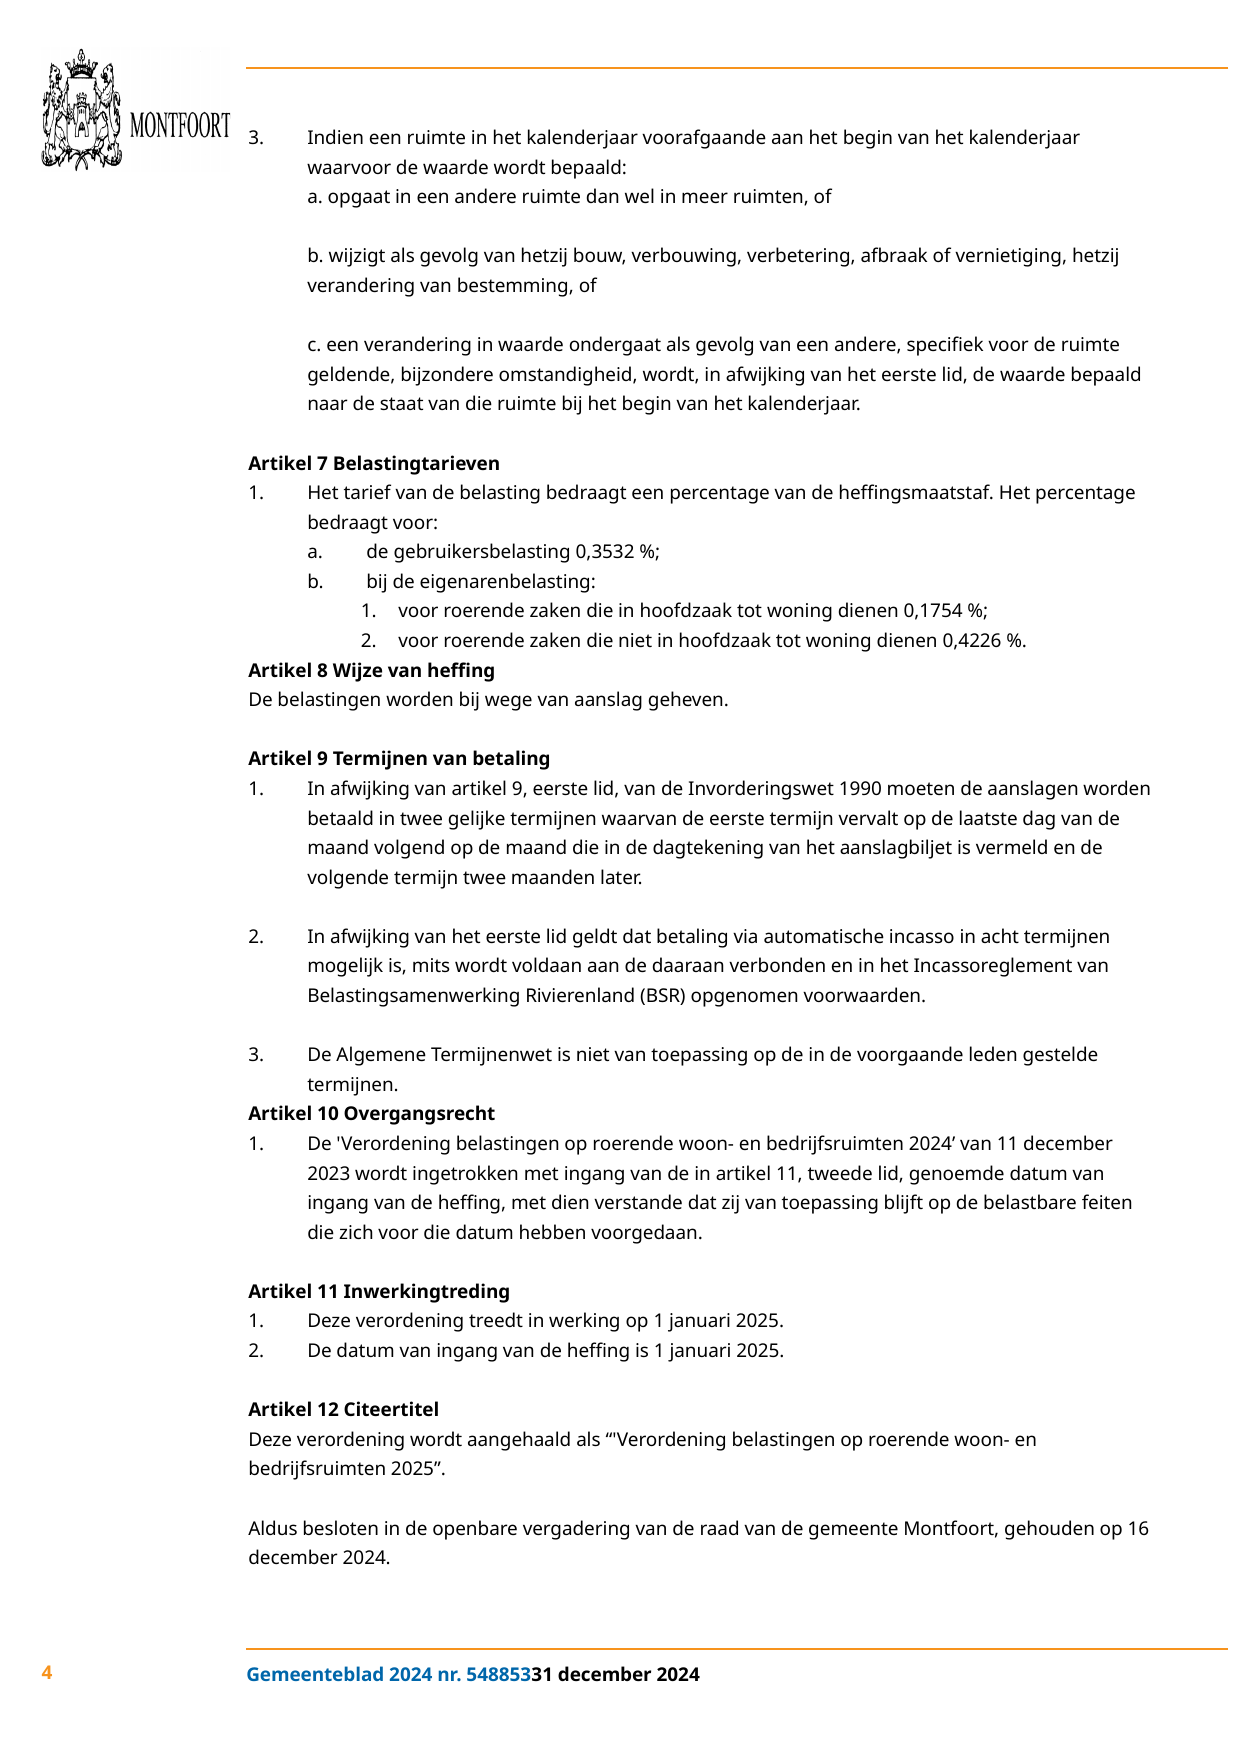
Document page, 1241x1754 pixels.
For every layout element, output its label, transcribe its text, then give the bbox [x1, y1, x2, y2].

list De 'Verordening belastingen op roerende woon- en bedrijfsruimten 2024’ van 11 december 2023 wordt ingetrokken met ingang van de in artikel 11, tweede lid, genoemde datum van ingang van de heffing, met dien verstande dat zij van toepassing blijft op de belastbare feiten die zich voor die datum hebben voorgedaan. [248, 1130, 1152, 1245]
list De datum van ingang van de heffing is 1 januari 2025. [248, 1337, 1152, 1363]
list c. een verandering in waarde ondergaat als gevolg van een andere, specifiek voor de ruimte geldende, bijzondere omstandigheid, wordt, in afwijking van het eerste lid, de waarde bepaald naar de staat van die ruimte bij het begin van het kalenderjaar. [248, 331, 1152, 416]
list De Algemene Termijnenwet is niet van toepassing op de in de voorgaande leden gestelde termijnen. [248, 1041, 1152, 1097]
text Artikel 11 Inwerkingtreding [248, 1278, 1152, 1304]
list bij de eigenarenbelasting: [307, 568, 1152, 594]
list voor roerende zaken die niet in hoofdzaak tot woning dienen 0,4226 %. [361, 627, 1152, 653]
text Deze verordening wordt aangehaald als “'Verordening belastingen op roerende woon- en bedrijfsruimten 2025”. [248, 1426, 1152, 1481]
list b. wijzigt als gevolg van hetzij bouw, verbouwing, verbetering, afbraak of vernietiging, hetzij verandering van bestemming, of [248, 243, 1152, 298]
text Artikel 8 Wijze van heffing [248, 657, 1152, 683]
text De belastingen worden bij wege van aanslag geheven. [248, 686, 1152, 712]
list Indien een ruimte in het kalenderjaar voorafgaande aan het begin van het kalenderjaar waarvoor de waarde wordt bepaald: [248, 124, 1152, 180]
text Artikel 10 Overgangsrecht [248, 1101, 1152, 1126]
list a. opgaat in een andere ruimte dan wel in meer ruimten, of [248, 183, 1152, 209]
list de gebruikersbelasting 0,3532 %; [307, 538, 1152, 564]
list Deze verordening treedt in werking op 1 januari 2025. [248, 1308, 1152, 1333]
text Aldus besloten in de openbare vergadering van de raad van de gemeente Montfoort, gehouden op 16 december 2024. [248, 1515, 1152, 1570]
list In afwijking van het eerste lid geldt dat betaling via automatische incasso in acht termijnen mogelijk is, mits wordt voldaan aan de daaraan verbonden en in het Incassoreglement van Belastingsamenwerking Rivierenland (BSR) opgenomen voorwaarden. [248, 923, 1152, 1008]
text Artikel 7 Belastingtarieven [248, 450, 1152, 476]
text Artikel 9 Termijnen van betaling [248, 746, 1152, 771]
picture [41, 47, 231, 172]
list In afwijking van artikel 9, eerste lid, van de Invorderingswet 1990 moeten de aanslagen worden betaald in twee gelijke termijnen waarvan de eerste termijn vervalt op de laatste dag van de maand volgend op de maand die in de dagtekening van het aanslagbiljet is vermeld en de volgende termijn twee maanden later. [248, 775, 1152, 890]
list voor roerende zaken die in hoofdzaak tot woning dienen 0,1754 %; [361, 598, 1152, 623]
list Het tarief van de belasting bedraagt een percentage van de heffingsmaatstaf. Het percentage bedraagt voor: [248, 479, 1152, 535]
text Artikel 12 Citeertitel [248, 1396, 1152, 1422]
